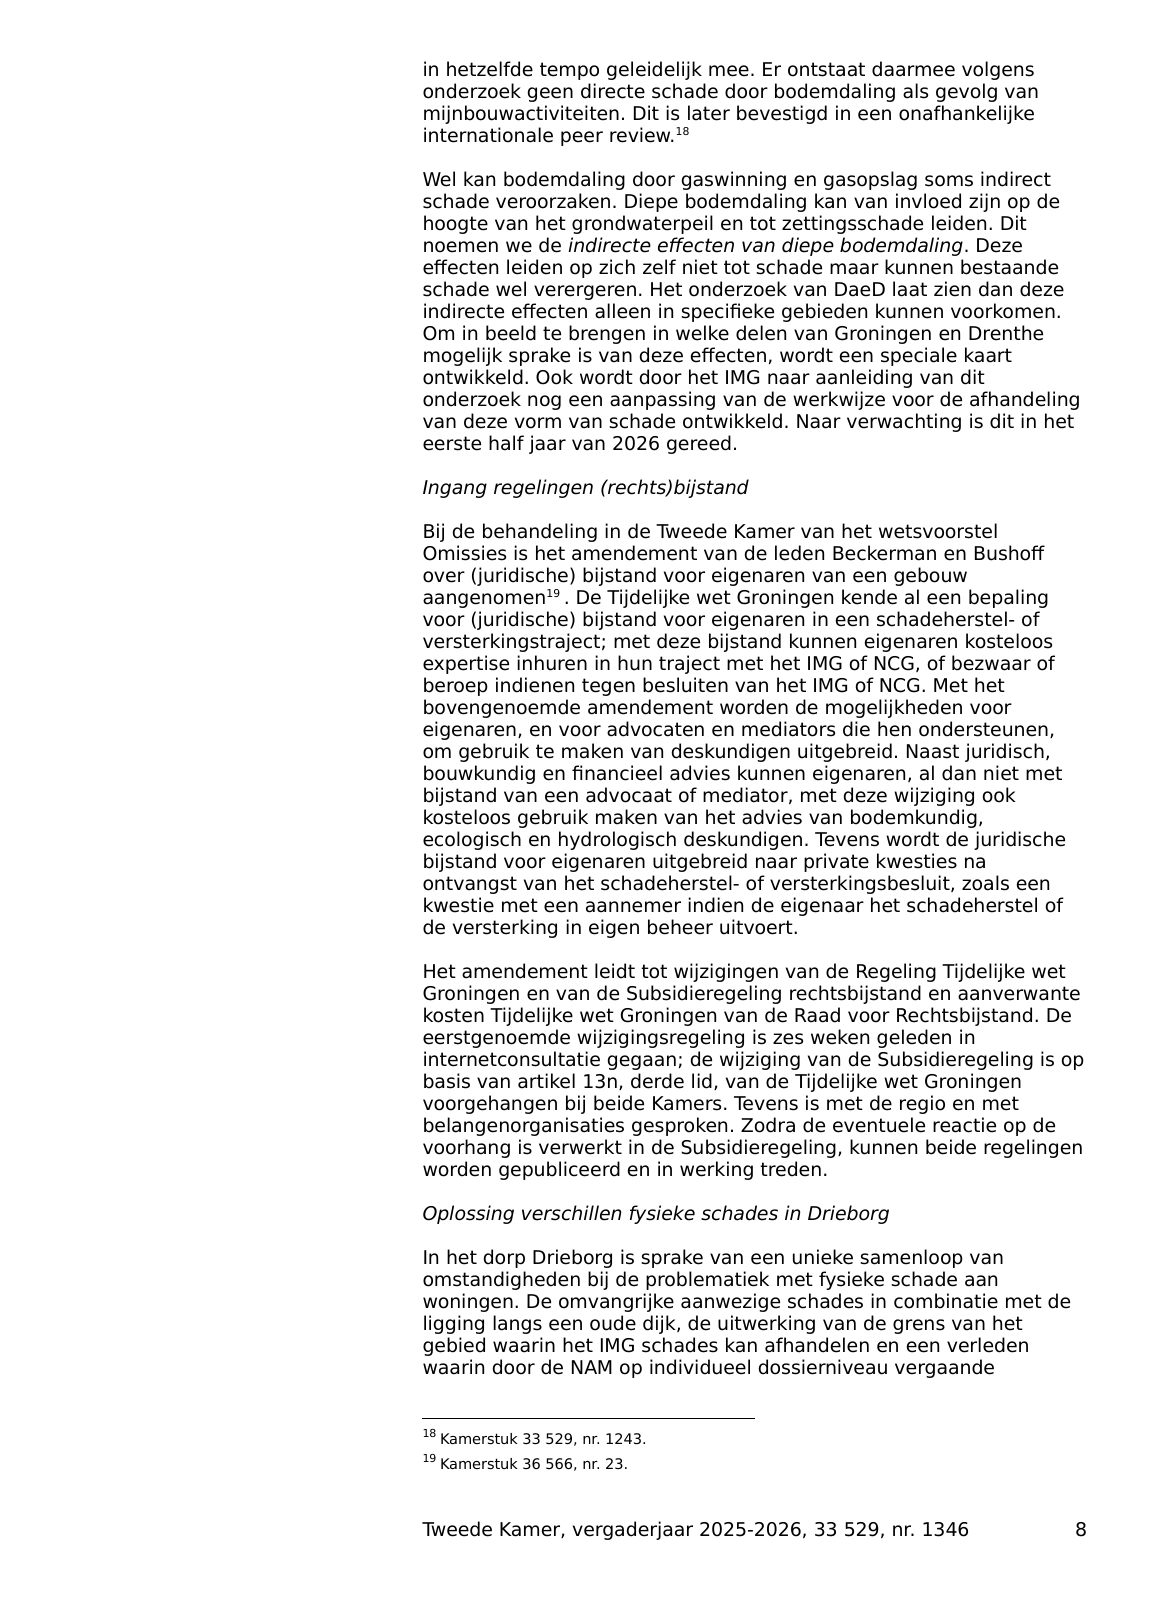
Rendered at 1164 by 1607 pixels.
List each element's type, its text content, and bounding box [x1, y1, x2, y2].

subtitle Ingang regelingen (rechts)bijstand [422, 477, 1087, 499]
text Wel kan bodemdaling door gaswinning en gasopslag soms indirect schade veroorzaken. Diepe bodemdaling kan van invloed zijn op de hoogte van het grondwaterpeil en tot zettingsschade leiden. Dit noemen we de indirecte effecten van diepe bodemdaling. Deze effecten leiden op zich zelf niet tot schade maar kunnen bestaande schade wel verergeren. Het onderzoek van DaeD laat zien dan deze indirecte effecten alleen in specifieke gebieden kunnen voorkomen. Om in beeld te brengen in welke delen van Groningen en Drenthe mogelijk sprake is van deze effecten, wordt een speciale kaart ontwikkeld. Ook wordt door het IMG naar aanleiding van dit onderzoek nog een aanpassing van de werkwijze voor de afhandeling van deze vorm van schade ontwikkeld. Naar verwachting is dit in het eerste half jaar van 2026 gereed. [422, 169, 1087, 455]
text Kamerstuk 33 529, nr. 1243. [422, 1427, 1087, 1449]
subtitle Oplossing verschillen fysieke schades in Drieborg [422, 1203, 1087, 1225]
text Kamerstuk 36 566, nr. 23. [422, 1452, 1087, 1474]
text in hetzelfde tempo geleidelijk mee. Er ontstaat daarmee volgens onderzoek geen directe schade door bodemdaling als gevolg van mijnbouwactiviteiten. Dit is later bevestigd in een onafhankelijke internationale peer review. [422, 59, 1087, 147]
text In het dorp Drieborg is sprake van een unieke samenloop van omstandigheden bij de problematiek met fysieke schade aan woningen. De omvangrijke aanwezige schades in combinatie met de ligging langs een oude dijk, de uitwerking van de grens van het gebied waarin het IMG schades kan afhandelen en een verleden waarin door de NAM op individueel dossierniveau vergaande [422, 1247, 1087, 1379]
text Bij de behandeling in de Tweede Kamer van het wetsvoorstel Omissies is het amendement van de leden Beckerman en Bushoff over (juridische) bijstand voor eigenaren van een gebouw aangenomen. De Tijdelijke wet Groningen kende al een bepaling voor (juridische) bijstand voor eigenaren in een schadeherstel- of versterkingstraject; met deze bijstand kunnen eigenaren kosteloos expertise inhuren in hun traject met het IMG of NCG, of bezwaar of beroep indienen tegen besluiten van het IMG of NCG. Met het bovengenoemde amendement worden de mogelijkheden voor eigenaren, en voor advocaten en mediators die hen ondersteunen, om gebruik te maken van deskundigen uitgebreid. Naast juridisch, bouwkundig en financieel advies kunnen eigenaren, al dan niet met bijstand van een advocaat of mediator, met deze wijziging ook kosteloos gebruik maken van het advies van bodemkundig, ecologisch en hydrologisch deskundigen. Tevens wordt de juridische bijstand voor eigenaren uitgebreid naar private kwesties na ontvangst van het schadeherstel- of versterkingsbesluit, zoals een kwestie met een aannemer indien de eigenaar het schadeherstel of de versterking in eigen beheer uitvoert. [422, 521, 1087, 939]
text Het amendement leidt tot wijzigingen van de Regeling Tijdelijke wet Groningen en van de Subsidieregeling rechtsbijstand en aanverwante kosten Tijdelijke wet Groningen van de Raad voor Rechtsbijstand. De eerstgenoemde wijzigingsregeling is zes weken geleden in internetconsultatie gegaan; de wijziging van de Subsidieregeling is op basis van artikel 13n, derde lid, van de Tijdelijke wet Groningen voorgehangen bij beide Kamers. Tevens is met de regio en met belangenorganisaties gesproken. Zodra de eventuele reactie op de voorhang is verwerkt in de Subsidieregeling, kunnen beide regelingen worden gepubliceerd en in werking treden. [422, 961, 1087, 1181]
